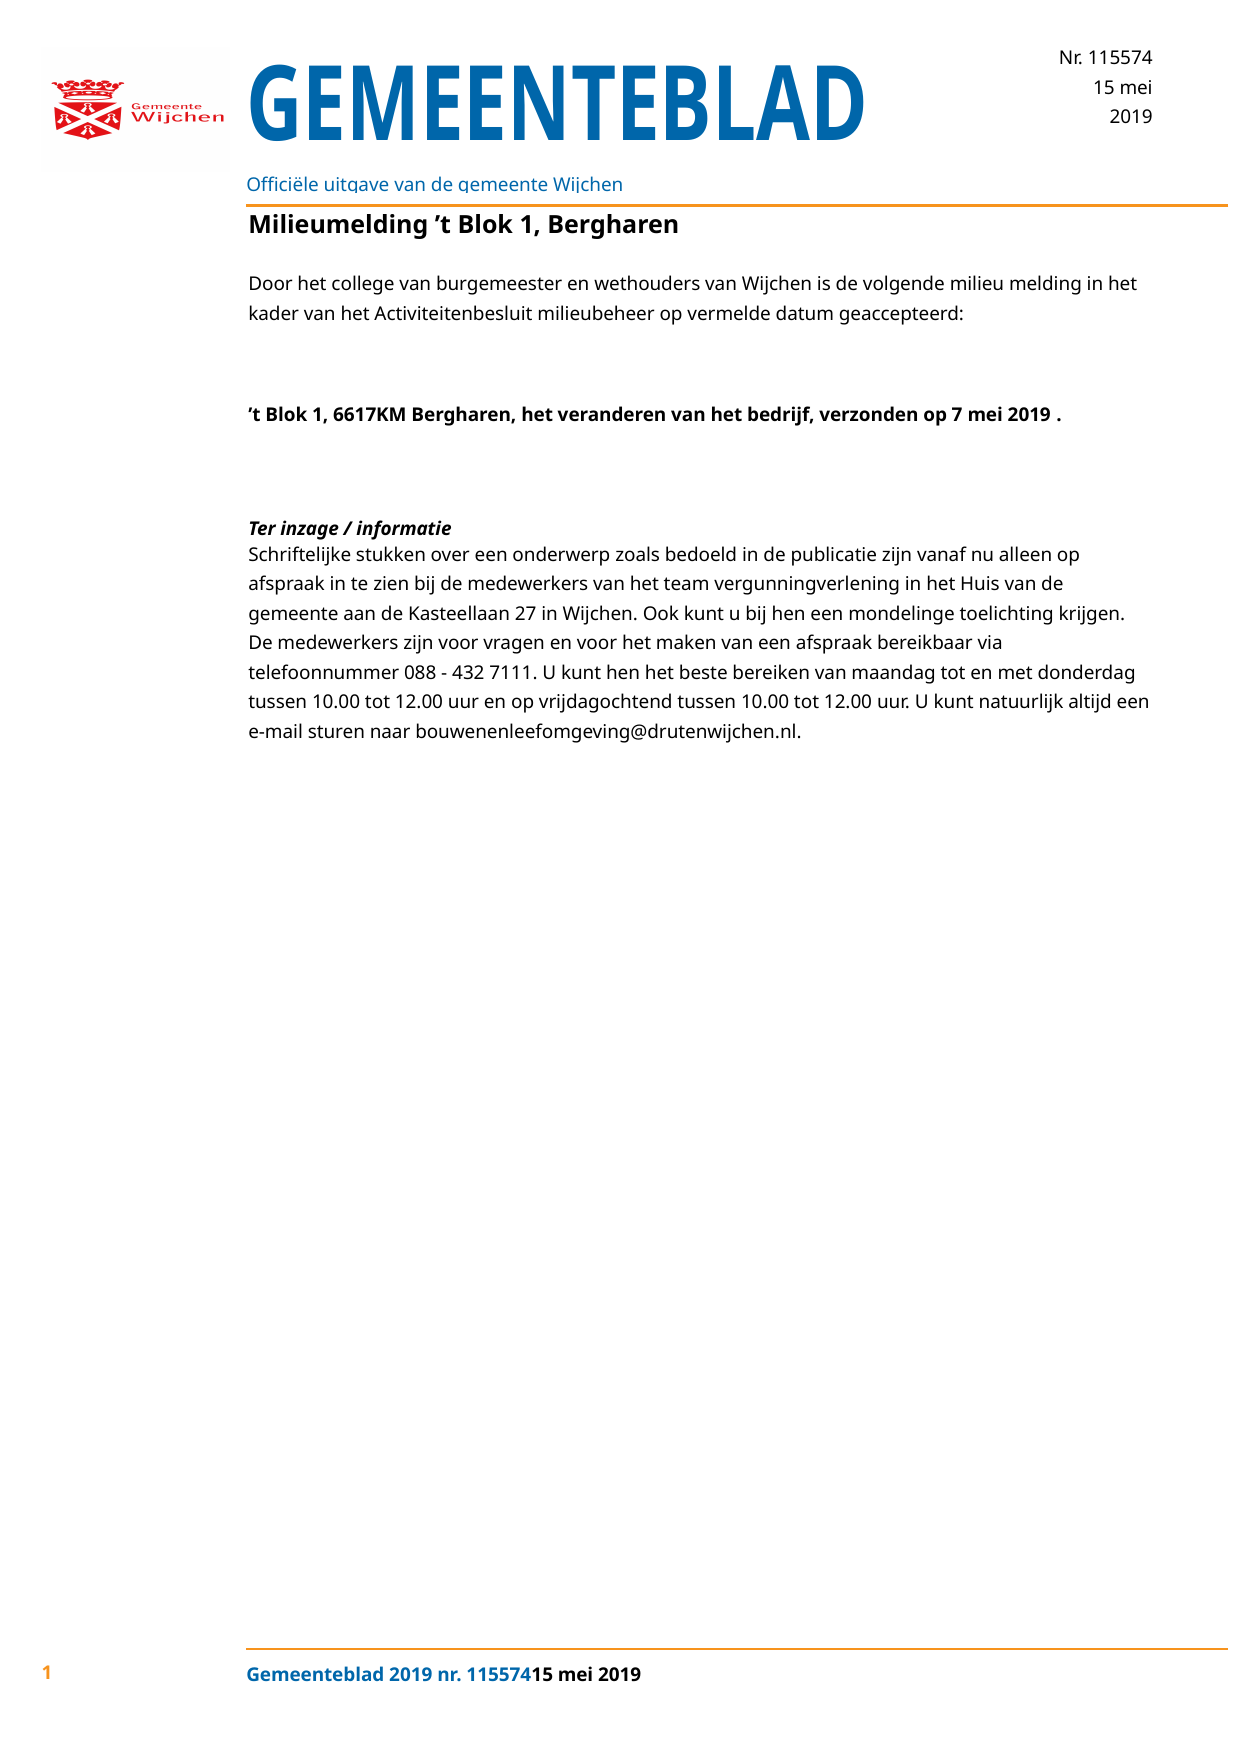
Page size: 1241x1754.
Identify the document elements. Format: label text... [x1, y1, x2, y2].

text Ter inzage / informatie [248, 515, 1152, 541]
picture [41, 47, 231, 172]
text Door het college van burgemeester en wethouders van Wijchen is de volgende milieu melding in het kader van het Activiteitenbesluit milieubeheer op vermelde datum geaccepteerd: [248, 270, 1152, 326]
text Schriftelijke stukken over een onderwerp zoals bedoeld in de publicatie zijn vanaf nu alleen op afspraak in te zien bij de medewerkers van het team vergunningverlening in het Huis van de gemeente aan de Kasteellaan 27 in Wijchen. Ook kunt u bij hen een mondelinge toelichting krijgen. De medewerkers zijn voor vragen en voor het maken van een afspraak bereikbaar via telefoonnummer 088 - 432 7111. U kunt hen het beste bereiken van maandag tot en met donderdag tussen 10.00 tot 12.00 uur en op vrijdagochtend tussen 10.00 tot 12.00 uur. U kunt natuurlijk altijd een e-mail sturen naar bouwenenleefomgeving@drutenwijchen.nl. [248, 541, 1152, 744]
text Milieumelding ’t Blok 1, Bergharen [248, 207, 1152, 241]
text ’t Blok 1, 6617KM Bergharen, het veranderen van het bedrijf, verzonden op 7 mei 2019 . [248, 401, 1152, 426]
